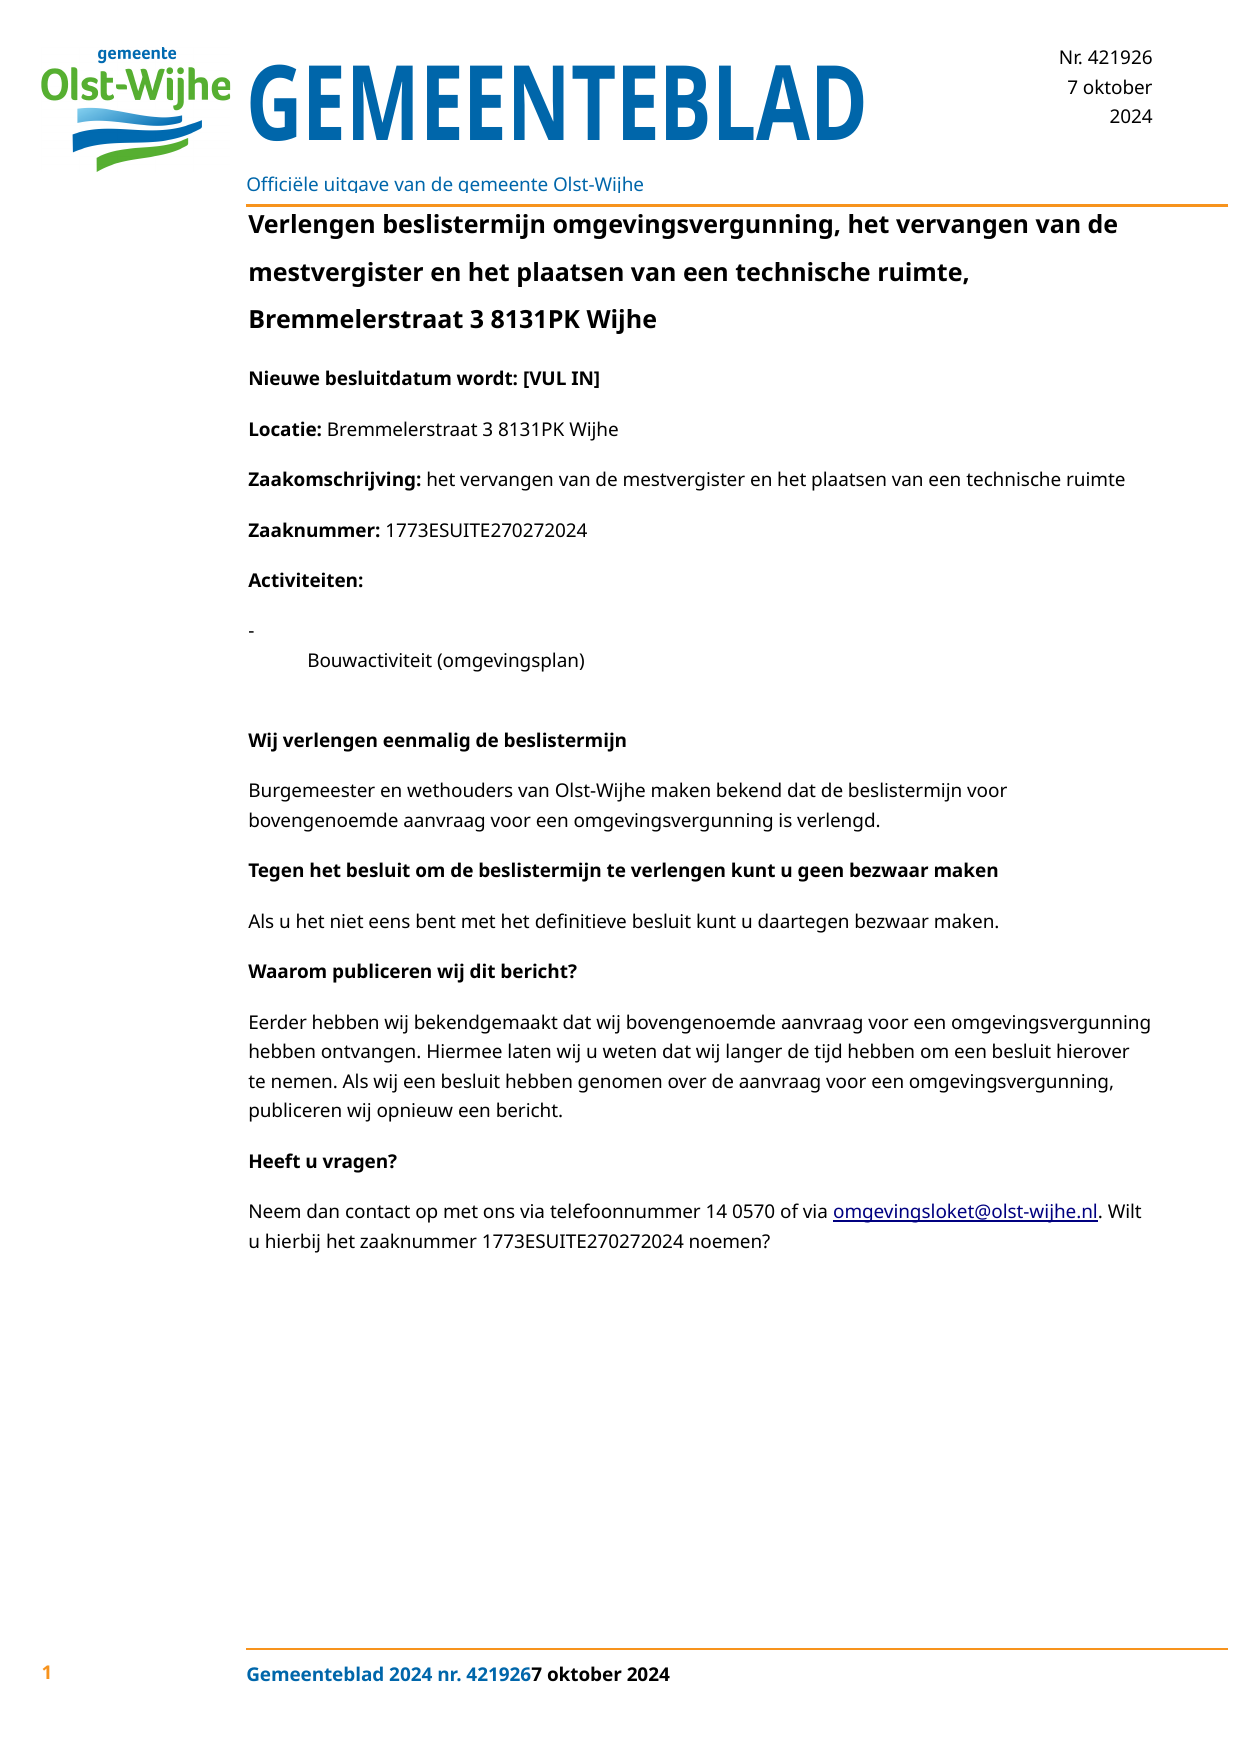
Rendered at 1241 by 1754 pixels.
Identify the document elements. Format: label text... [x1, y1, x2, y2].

text Activiteiten: [248, 567, 1152, 593]
list Bouwactiviteit (omgevingsplan) [248, 647, 1152, 673]
text Eerder hebben wij bekendgemaakt dat wij bovengenoemde aanvraag voor een omgevingsvergunning hebben ontvangen. Hiermee laten wij u weten dat wij langer de tijd hebben om een besluit hierover te nemen. Als wij een besluit hebben genomen over de aanvraag voor een omgevingsvergunning, publiceren wij opnieuw een bericht. [248, 1009, 1152, 1123]
text Als u het niet eens bent met het definitieve besluit kunt u daartegen bezwaar maken. [248, 908, 1152, 934]
text Zaakomschrijving: het vervangen van de mestvergister en het plaatsen van een technische ruimte [248, 466, 1152, 492]
text Wij verlengen eenmalig de beslistermijn [248, 727, 1152, 753]
text Neem dan contact op met ons via telefoonnummer 14 0570 of via omgevingsloket@olst-wijhe.nl. Wilt u hierbij het zaaknummer 1773ESUITE270272024 noemen? [248, 1198, 1152, 1254]
picture [41, 47, 231, 172]
text Tegen het besluit om de beslistermijn te verlengen kunt u geen bezwaar maken [248, 858, 1152, 883]
text Heeft u vragen? [248, 1148, 1152, 1174]
text Burgemeester en wethouders van Olst-Wijhe maken bekend dat de beslistermijn voor bovengenoemde aanvraag voor een omgevingsvergunning is verlengd. [248, 778, 1152, 833]
text Nieuwe besluitdatum wordt: [VUL IN] [248, 366, 1152, 391]
text Waarom publiceren wij dit bericht? [248, 958, 1152, 984]
text Zaaknummer: 1773ESUITE270272024 [248, 517, 1152, 542]
text Verlengen beslistermijn omgevingsvergunning, het vervangen van de mestvergister en het plaatsen van een technische ruimte, Bremmelerstraat 3 8131PK Wijhe [248, 207, 1152, 336]
text Locatie: Bremmelerstraat 3 8131PK Wijhe [248, 416, 1152, 442]
